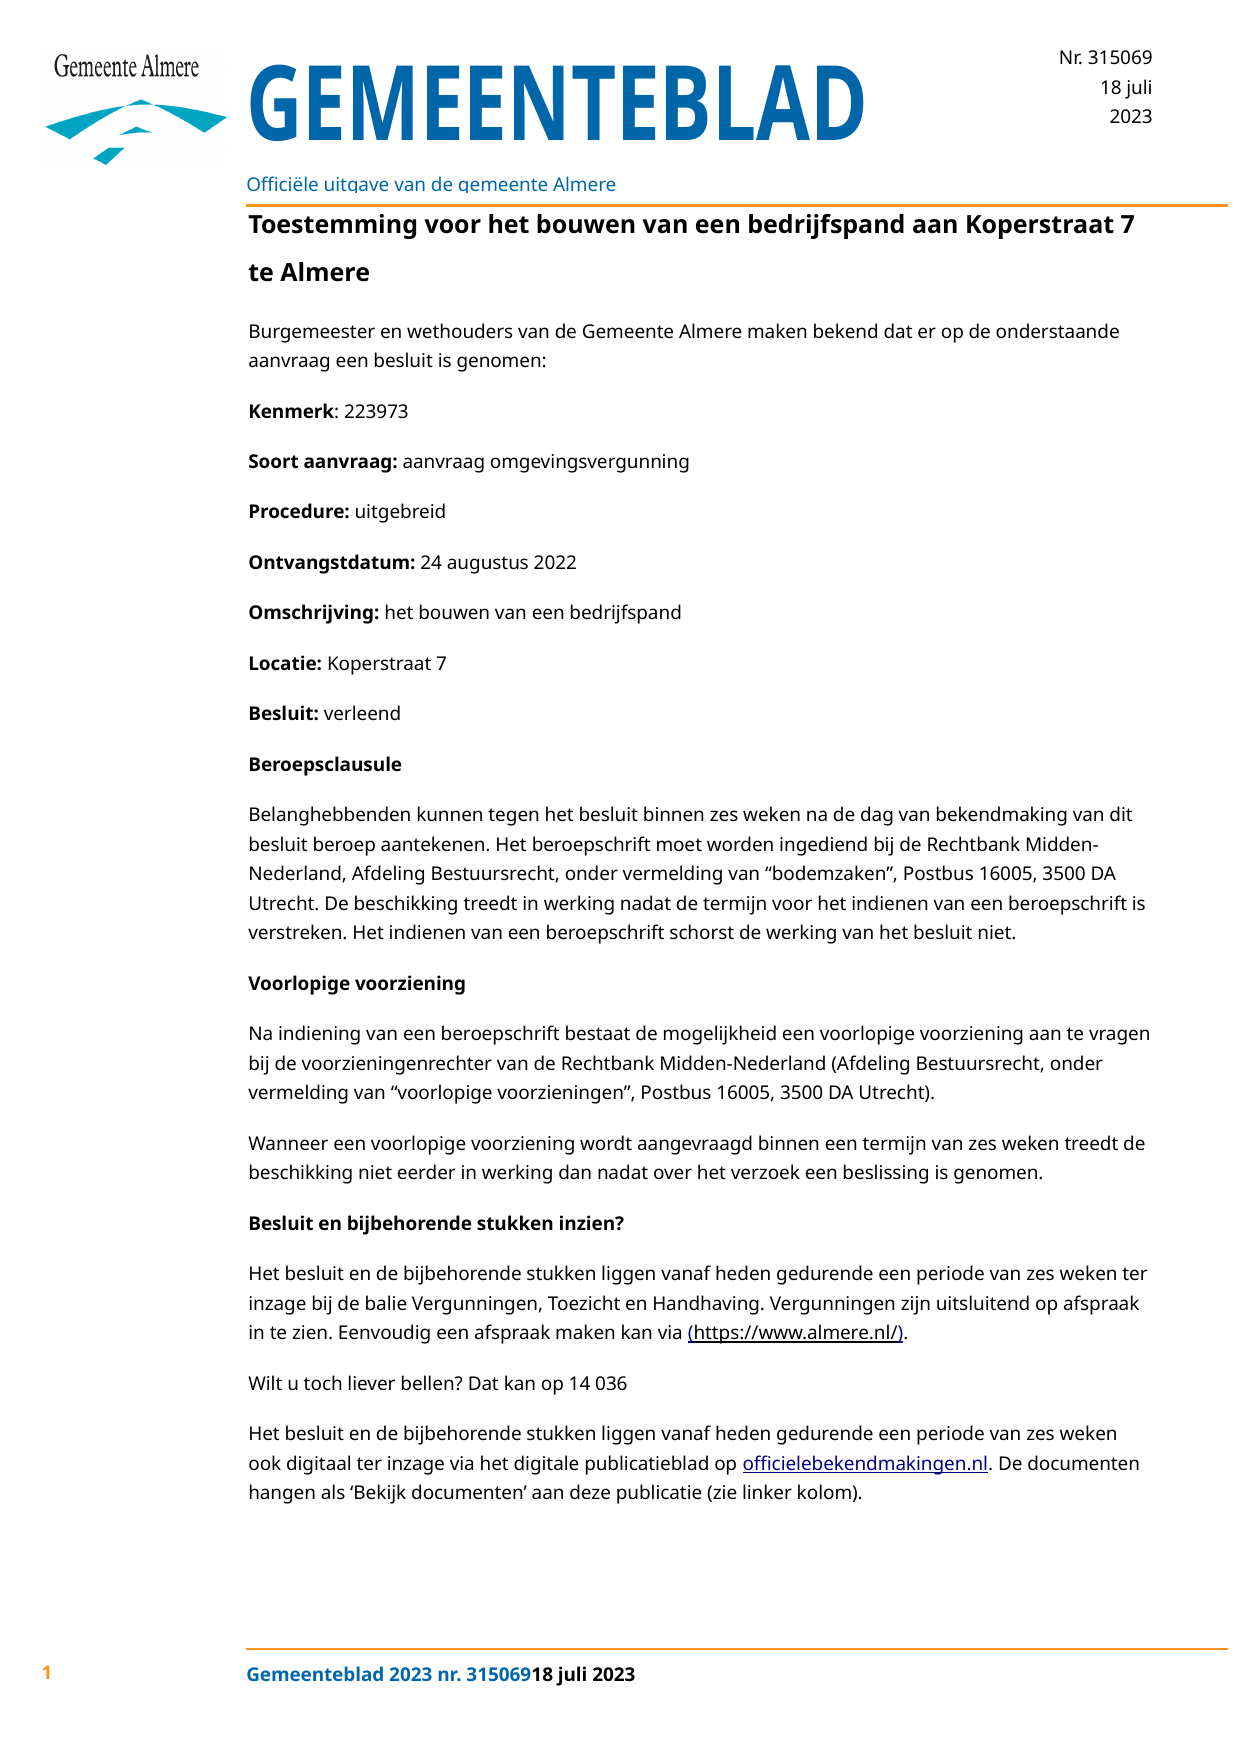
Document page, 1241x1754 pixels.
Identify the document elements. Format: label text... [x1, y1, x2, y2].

text Besluit: verleend [248, 700, 1152, 726]
text Procedure: uitgebreid [248, 499, 1152, 524]
text Belanghebbenden kunnen tegen het besluit binnen zes weken na de dag van bekendmaking van dit besluit beroep aantekenen. Het beroepschrift moet worden ingediend bij de Rechtbank Midden-Nederland, Afdeling Bestuursrecht, onder vermelding van “bodemzaken”, Postbus 16005, 3500 DA Utrecht. De beschikking treedt in werking nadat de termijn voor het indienen van een beroepschrift is verstreken. Het indienen van een beroepschrift schorst de werking van het besluit niet. [248, 801, 1152, 945]
text Ontvangstdatum: 24 augustus 2022 [248, 549, 1152, 575]
text Locatie: Koperstraat 7 [248, 650, 1152, 676]
text Omschrijving: het bouwen van een bedrijfspand [248, 599, 1152, 625]
text Het besluit en de bijbehorende stukken liggen vanaf heden gedurende een periode van zes weken ook digitaal ter inzage via het digitale publicatieblad op officielebekendmakingen.nl. De documenten hangen als ‘Bekijk documenten’ aan deze publicatie (zie linker kolom). [248, 1420, 1152, 1505]
text Na indiening van een beroepschrift bestaat de mogelijkheid een voorlopige voorziening aan te vragen bij de voorzieningenrechter van de Rechtbank Midden-Nederland (Afdeling Bestuursrecht, onder vermelding van “voorlopige voorzieningen”, Postbus 16005, 3500 DA Utrecht). [248, 1020, 1152, 1105]
text Toestemming voor het bouwen van een bedrijfspand aan Koperstraat 7 te Almere [248, 207, 1152, 288]
picture [41, 47, 231, 172]
text Het besluit en de bijbehorende stukken liggen vanaf heden gedurende een periode van zes weken ter inzage bij de balie Vergunningen, Toezicht en Handhaving. Vergunningen zijn uitsluitend op afspraak in te zien. Eenvoudig een afspraak maken kan via (https://www.almere.nl/). [248, 1260, 1152, 1345]
text Besluit en bijbehorende stukken inzien? [248, 1210, 1152, 1236]
text Burgemeester en wethouders van de Gemeente Almere maken bekend dat er op de onderstaande aanvraag een besluit is genomen: [248, 318, 1152, 373]
text Beroepsclausule [248, 751, 1152, 777]
text Kenmerk: 223973 [248, 398, 1152, 424]
text Voorlopige voorziening [248, 970, 1152, 996]
text Wilt u toch liever bellen? Dat kan op 14 036 [248, 1370, 1152, 1396]
text Soort aanvraag: aanvraag omgevingsvergunning [248, 448, 1152, 474]
text Wanneer een voorlopige voorziening wordt aangevraagd binnen een termijn van zes weken treedt de beschikking niet eerder in werking dan nadat over het verzoek een beslissing is genomen. [248, 1130, 1152, 1185]
